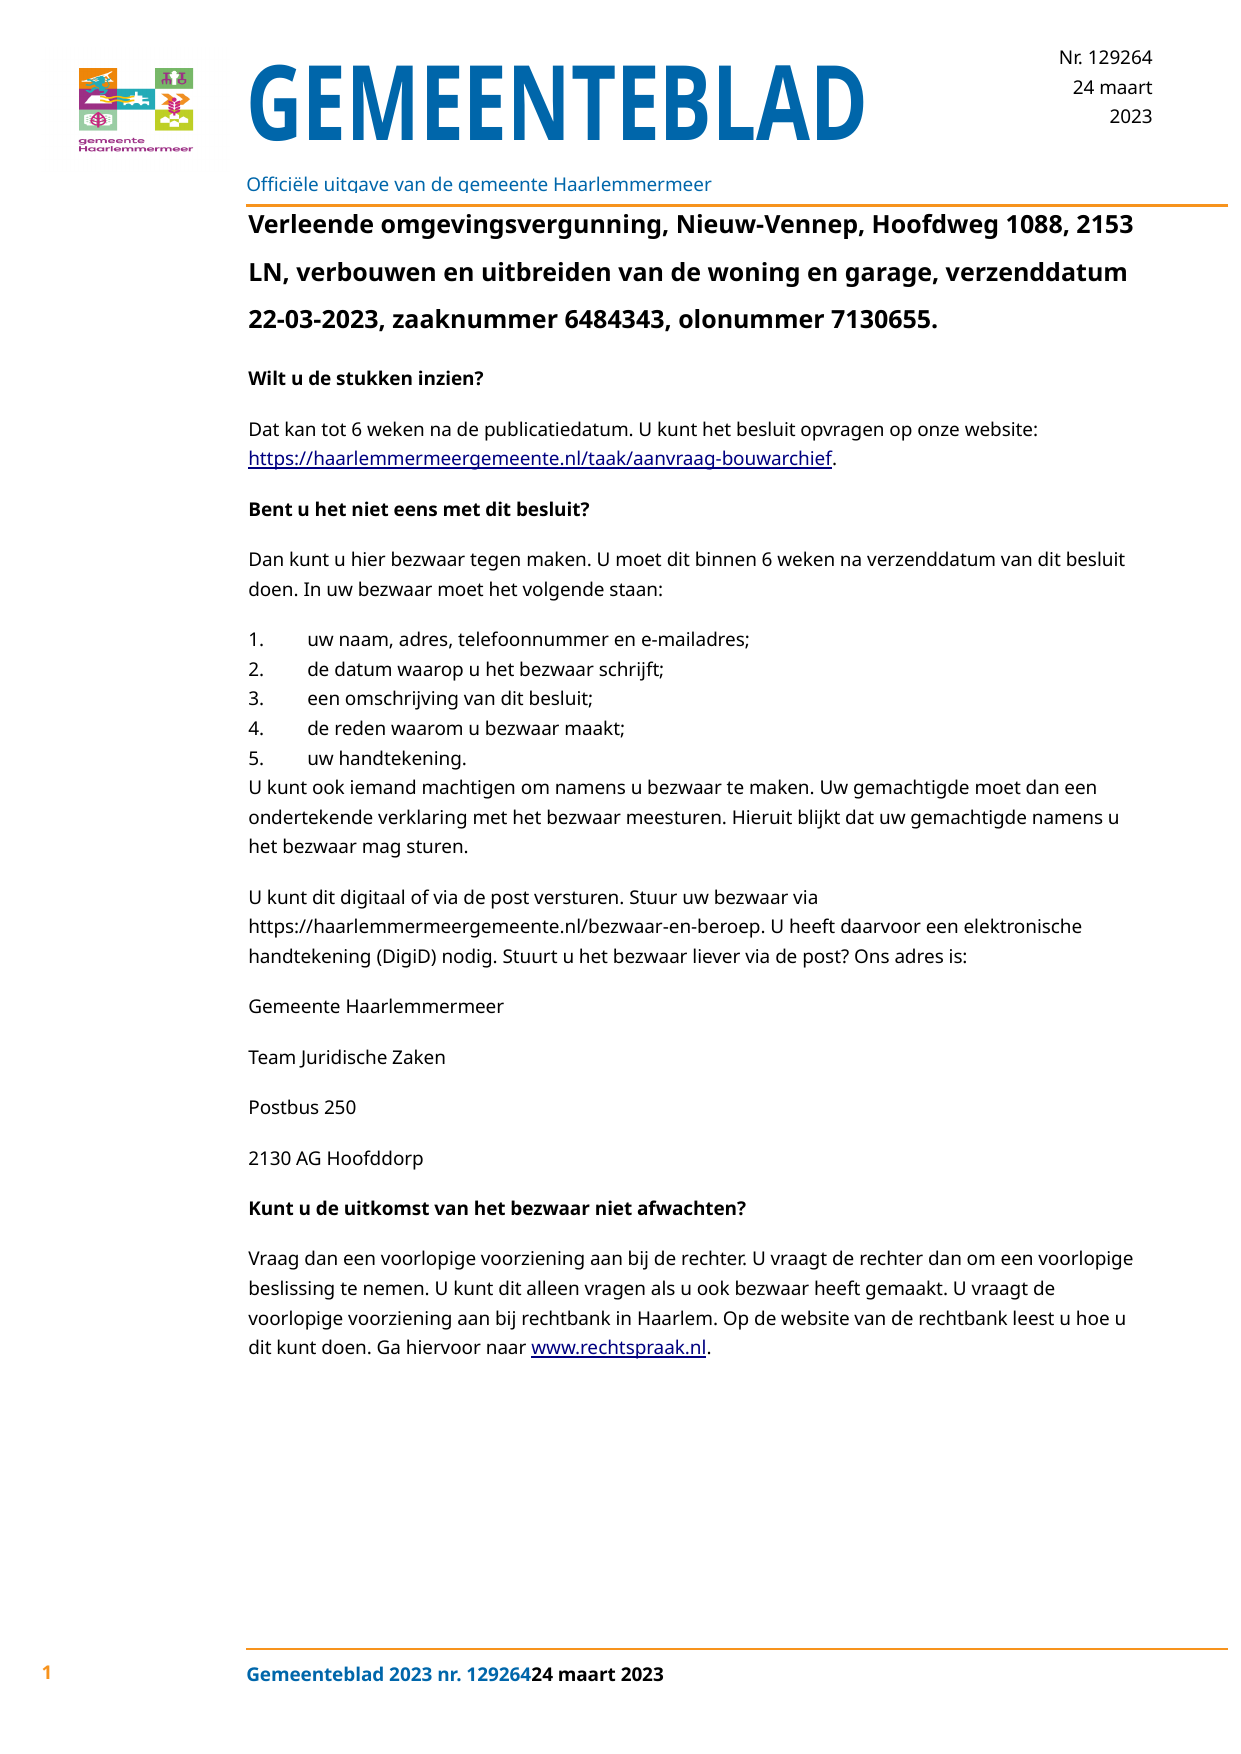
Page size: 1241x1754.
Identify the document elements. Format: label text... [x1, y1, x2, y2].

list de datum waarop u het bezwaar schrijft; [248, 656, 1152, 682]
list uw naam, adres, telefoonnummer en e-mailadres; [248, 626, 1152, 652]
list de reden waarom u bezwaar maakt; [248, 715, 1152, 741]
text Vraag dan een voorlopige voorziening aan bij de rechter. U vraagt de rechter dan om een voorlopige beslissing te nemen. U kunt dit alleen vragen als u ook bezwaar heeft gemaakt. U vraagt de voorlopige voorziening aan bij rechtbank in Haarlem. Op de website van de rechtbank leest u hoe u dit kunt doen. Ga hiervoor naar www.rechtspraak.nl. [248, 1246, 1152, 1360]
list uw handtekening. [248, 745, 1152, 770]
text U kunt ook iemand machtigen om namens u bezwaar te maken. Uw gemachtigde moet dan een ondertekende verklaring met het bezwaar meesturen. Hieruit blijkt dat uw gemachtigde namens u het bezwaar mag sturen. [248, 774, 1152, 859]
list een omschrijving van dit besluit; [248, 686, 1152, 711]
text Wilt u de stukken inzien? [248, 366, 1152, 391]
picture [41, 47, 231, 172]
text Dat kan tot 6 weken na de publicatiedatum. U kunt het besluit opvragen op onze website: https://haarlemmermeergemeente.nl/taak/aanvraag-bouwarchief. [248, 416, 1152, 471]
text Dan kunt u hier bezwaar tegen maken. U moet dit binnen 6 weken na verzenddatum van dit besluit doen. In uw bezwaar moet het volgende staan: [248, 546, 1152, 602]
text 2130 AG Hoofddorp [248, 1145, 1152, 1170]
text Postbus 250 [248, 1094, 1152, 1120]
text Bent u het niet eens met dit besluit? [248, 496, 1152, 522]
text Kunt u de uitkomst van het bezwaar niet afwachten? [248, 1195, 1152, 1221]
text Gemeente Haarlemmermeer [248, 993, 1152, 1019]
text Team Juridische Zaken [248, 1044, 1152, 1069]
text U kunt dit digitaal of via de post versturen. Stuur uw bezwaar via https://haarlemmermeergemeente.nl/bezwaar-en-beroep. U heeft daarvoor een elektronische handtekening (DigiD) nodig. Stuurt u het bezwaar liever via de post? Ons adres is: [248, 884, 1152, 969]
text Verleende omgevingsvergunning, Nieuw-Vennep, Hoofdweg 1088, 2153 LN, verbouwen en uitbreiden van de woning en garage, verzenddatum 22-03-2023, zaaknummer 6484343, olonummer 7130655. [248, 207, 1152, 336]
